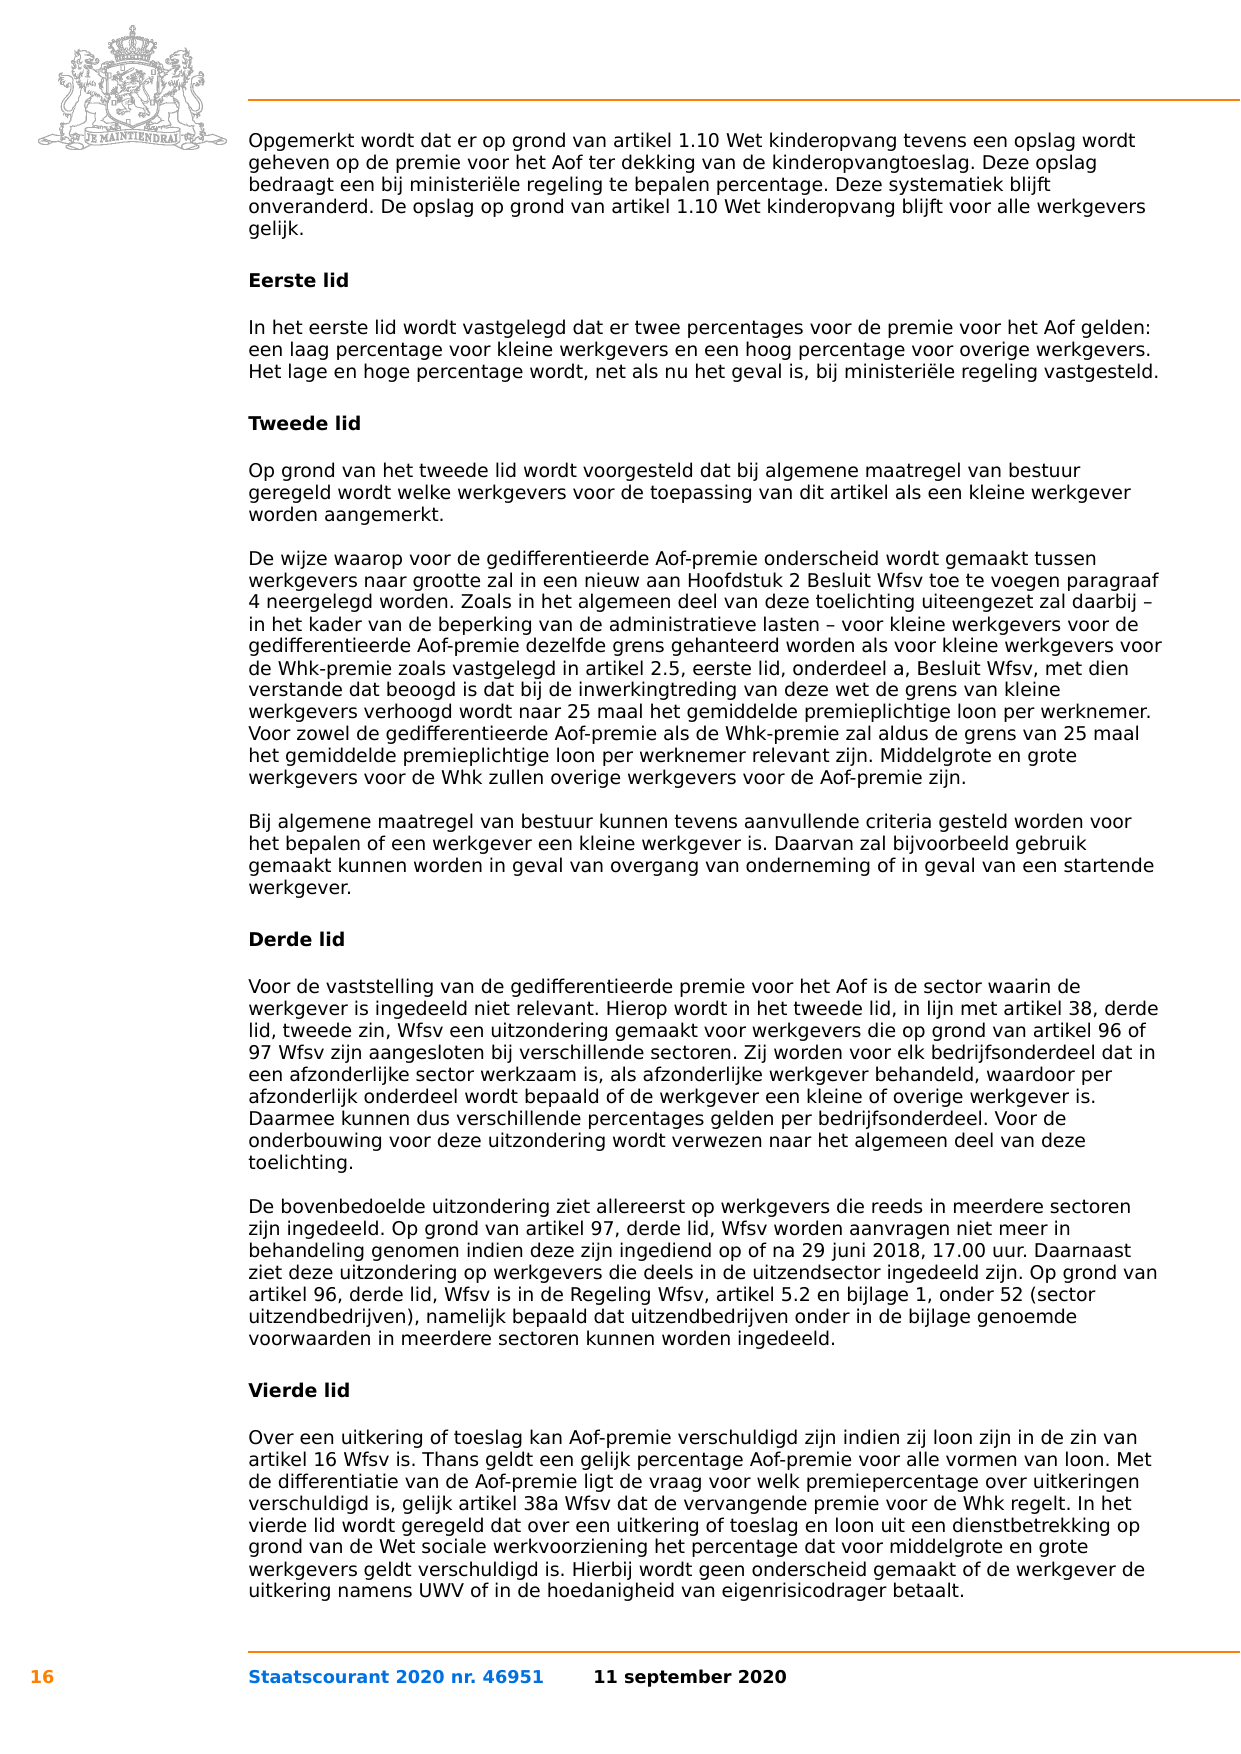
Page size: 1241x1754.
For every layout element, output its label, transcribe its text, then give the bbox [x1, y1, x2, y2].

subtitle Vierde lid [248, 1379, 1163, 1402]
text In het eerste lid wordt vastgelegd dat er twee percentages voor de premie voor het Aof gelden: een laag percentage voor kleine werkgevers en een hoog percentage voor overige werkgevers. Het lage en hoge percentage wordt, net als nu het geval is, bij ministeriële regeling vastgesteld. [248, 317, 1163, 383]
text De wijze waarop voor de gedifferentieerde Aof-premie onderscheid wordt gemaakt tussen werkgevers naar grootte zal in een nieuw aan Hoofdstuk 2 Besluit Wfsv toe te voegen paragraaf 4 neergelegd worden. Zoals in het algemeen deel van deze toelichting uiteengezet zal daarbij – in het kader van de beperking van de administratieve lasten – voor kleine werkgevers voor de gedifferentieerde Aof-premie dezelfde grens gehanteerd worden als voor kleine werkgevers voor de Whk-premie zoals vastgelegd in artikel 2.5, eerste lid, onderdeel a, Besluit Wfsv, met dien verstande dat beoogd is dat bij de inwerkingtreding van deze wet de grens van kleine werkgevers verhoogd wordt naar 25 maal het gemiddelde premieplichtige loon per werknemer. Voor zowel de gedifferentieerde Aof-premie als de Whk-premie zal aldus de grens van 25 maal het gemiddelde premieplichtige loon per werknemer relevant zijn. Middelgrote en grote werkgevers voor de Whk zullen overige werkgevers voor de Aof-premie zijn. [248, 547, 1163, 789]
text Op grond van het tweede lid wordt voorgesteld dat bij algemene maatregel van bestuur geregeld wordt welke werkgevers voor de toepassing van dit artikel als een kleine werkgever worden aangemerkt. [248, 460, 1163, 526]
text Opgemerkt wordt dat er op grond van artikel 1.10 Wet kinderopvang tevens een opslag wordt geheven op de premie voor het Aof ter dekking van de kinderopvangtoeslag. Deze opslag bedraagt een bij ministeriële regeling te bepalen percentage. Deze systematiek blijft onveranderd. De opslag op grond van artikel 1.10 Wet kinderopvang blijft voor alle werkgevers gelijk. [248, 130, 1163, 240]
text De bovenbedoelde uitzondering ziet allereerst op werkgevers die reeds in meerdere sectoren zijn ingedeeld. Op grond van artikel 97, derde lid, Wfsv worden aanvragen niet meer in behandeling genomen indien deze zijn ingediend op of na 29 juni 2018, 17.00 uur. Daarnaast ziet deze uitzondering op werkgevers die deels in de uitzendsector ingedeeld zijn. Op grond van artikel 96, derde lid, Wfsv is in de Regeling Wfsv, artikel 5.2 en bijlage 1, onder 52 (sector uitzendbedrijven), namelijk bepaald dat uitzendbedrijven onder in de bijlage genoemde voorwaarden in meerdere sectoren kunnen worden ingedeeld. [248, 1196, 1163, 1349]
subtitle Derde lid [248, 929, 1163, 951]
picture [38, 25, 227, 150]
text Voor de vaststelling van de gedifferentieerde premie voor het Aof is de sector waarin de werkgever is ingedeeld niet relevant. Hierop wordt in het tweede lid, in lijn met artikel 38, derde lid, tweede zin, Wfsv een uitzondering gemaakt voor werkgevers die op grond van artikel 96 of 97 Wfsv zijn aangesloten bij verschillende sectoren. Zij worden voor elk bedrijfsonderdeel dat in een afzonderlijke sector werkzaam is, als afzonderlijke werkgever behandeld, waardoor per afzonderlijk onderdeel wordt bepaald of de werkgever een kleine of overige werkgever is. Daarmee kunnen dus verschillende percentages gelden per bedrijfsonderdeel. Voor de onderbouwing voor deze uitzondering wordt verwezen naar het algemeen deel van deze toelichting. [248, 976, 1163, 1174]
text Bij algemene maatregel van bestuur kunnen tevens aanvullende criteria gesteld worden voor het bepalen of een werkgever een kleine werkgever is. Daarvan zal bijvoorbeeld gebruik gemaakt kunnen worden in geval van overgang van onderneming of in geval van een startende werkgever. [248, 811, 1163, 899]
text Over een uitkering of toeslag kan Aof-premie verschuldigd zijn indien zij loon zijn in de zin van artikel 16 Wfsv is. Thans geldt een gelijk percentage Aof-premie voor alle vormen van loon. Met de differentiatie van de Aof-premie ligt de vraag voor welk premiepercentage over uitkeringen verschuldigd is, gelijk artikel 38a Wfsv dat de vervangende premie voor de Whk regelt. In het vierde lid wordt geregeld dat over een uitkering of toeslag en loon uit een dienstbetrekking op grond van de Wet sociale werkvoorziening het percentage dat voor middelgrote en grote werkgevers geldt verschuldigd is. Hierbij wordt geen onderscheid gemaakt of de werkgever de uitkering namens UWV of in de hoedanigheid van eigenrisicodrager betaalt. [248, 1427, 1163, 1602]
subtitle Eerste lid [248, 270, 1163, 292]
subtitle Tweede lid [248, 413, 1163, 435]
